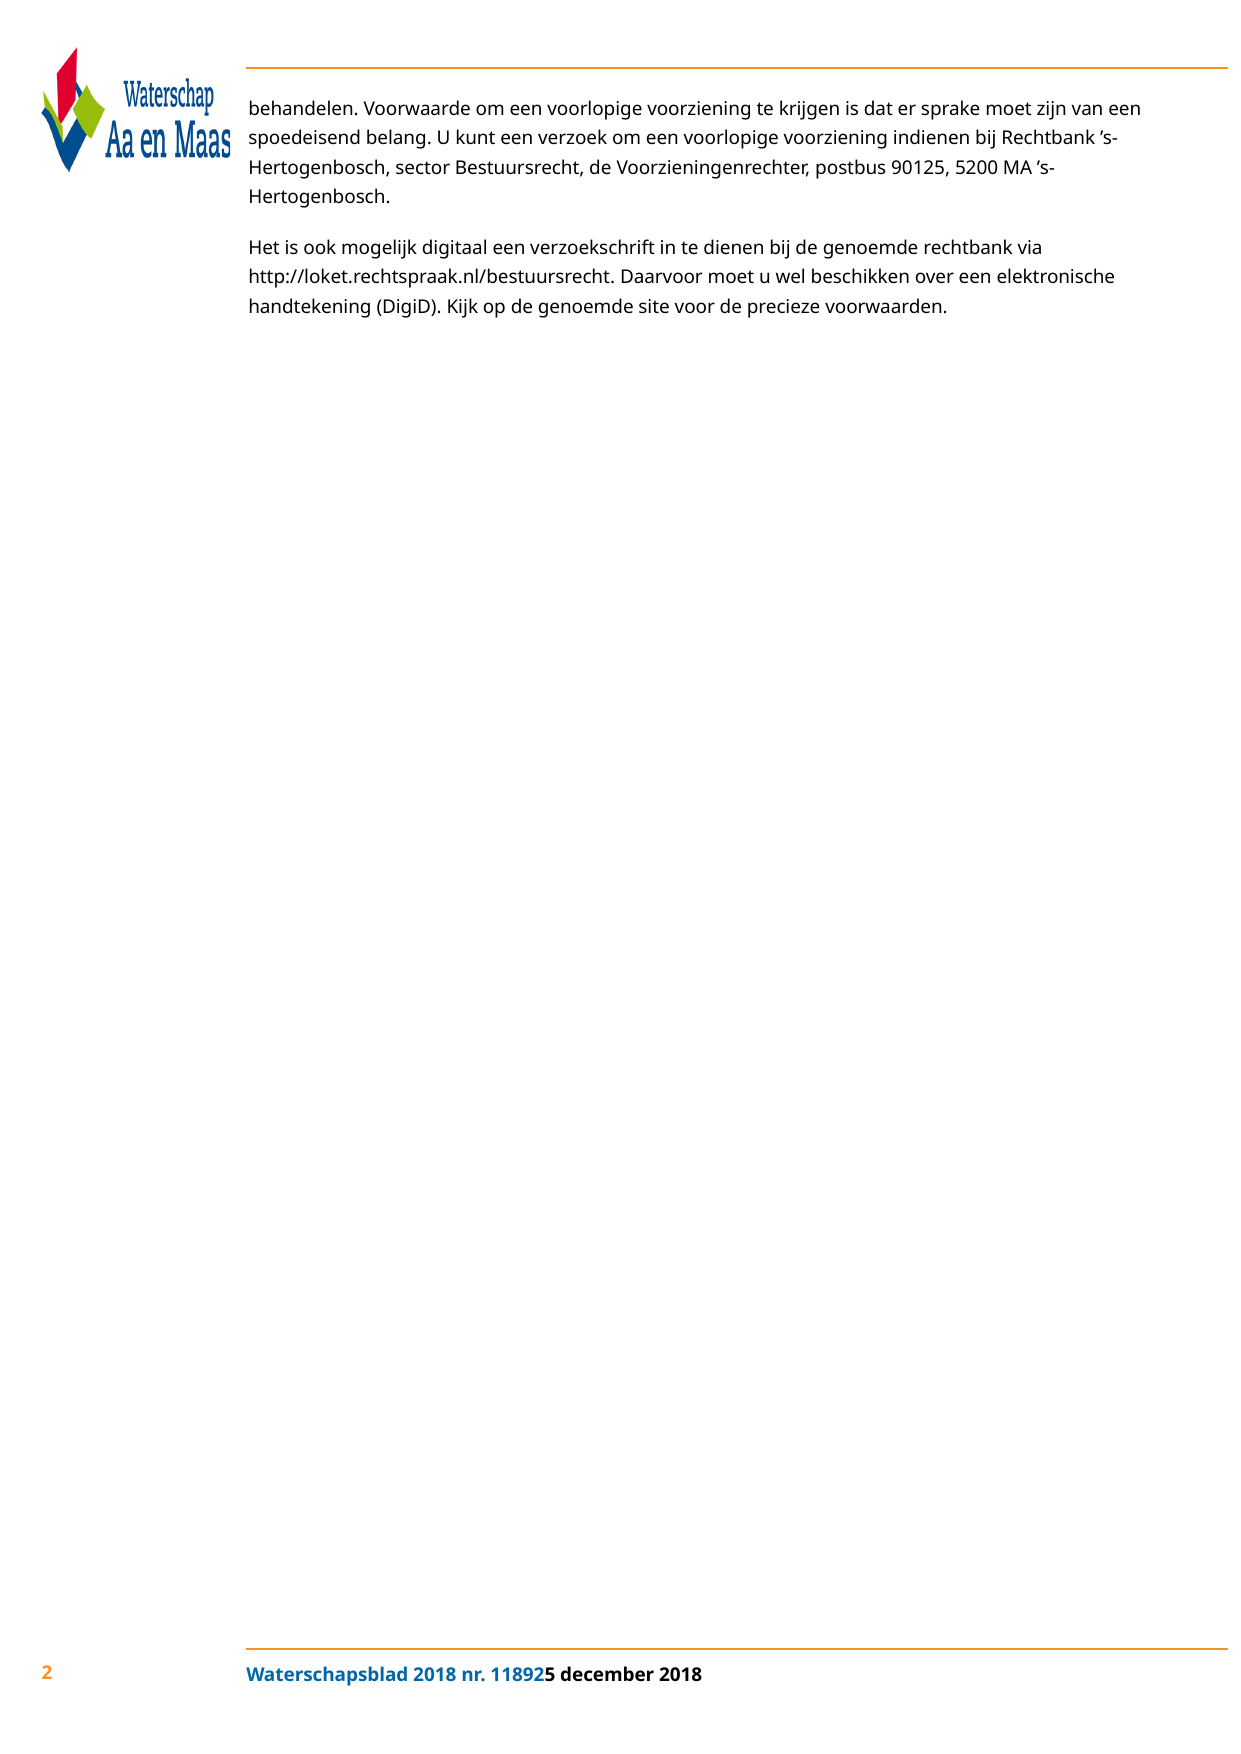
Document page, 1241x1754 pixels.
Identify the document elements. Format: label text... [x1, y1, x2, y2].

text behandelen. Voorwaarde om een voorlopige voorziening te krijgen is dat er sprake moet zijn van een spoedeisend belang. U kunt een verzoek om een voorlopige voorziening indienen bij Rechtbank ’s-Hertogenbosch, sector Bestuursrecht, de Voorzieningenrechter, postbus 90125, 5200 MA ’s-Hertogenbosch. [248, 95, 1152, 209]
text Het is ook mogelijk digitaal een verzoekschrift in te dienen bij de genoemde rechtbank via http://loket.rechtspraak.nl/bestuursrecht. Daarvoor moet u wel beschikken over een elektronische handtekening (DigiD). Kijk op de genoemde site voor de precieze voorwaarden. [248, 234, 1152, 319]
picture [41, 47, 231, 172]
